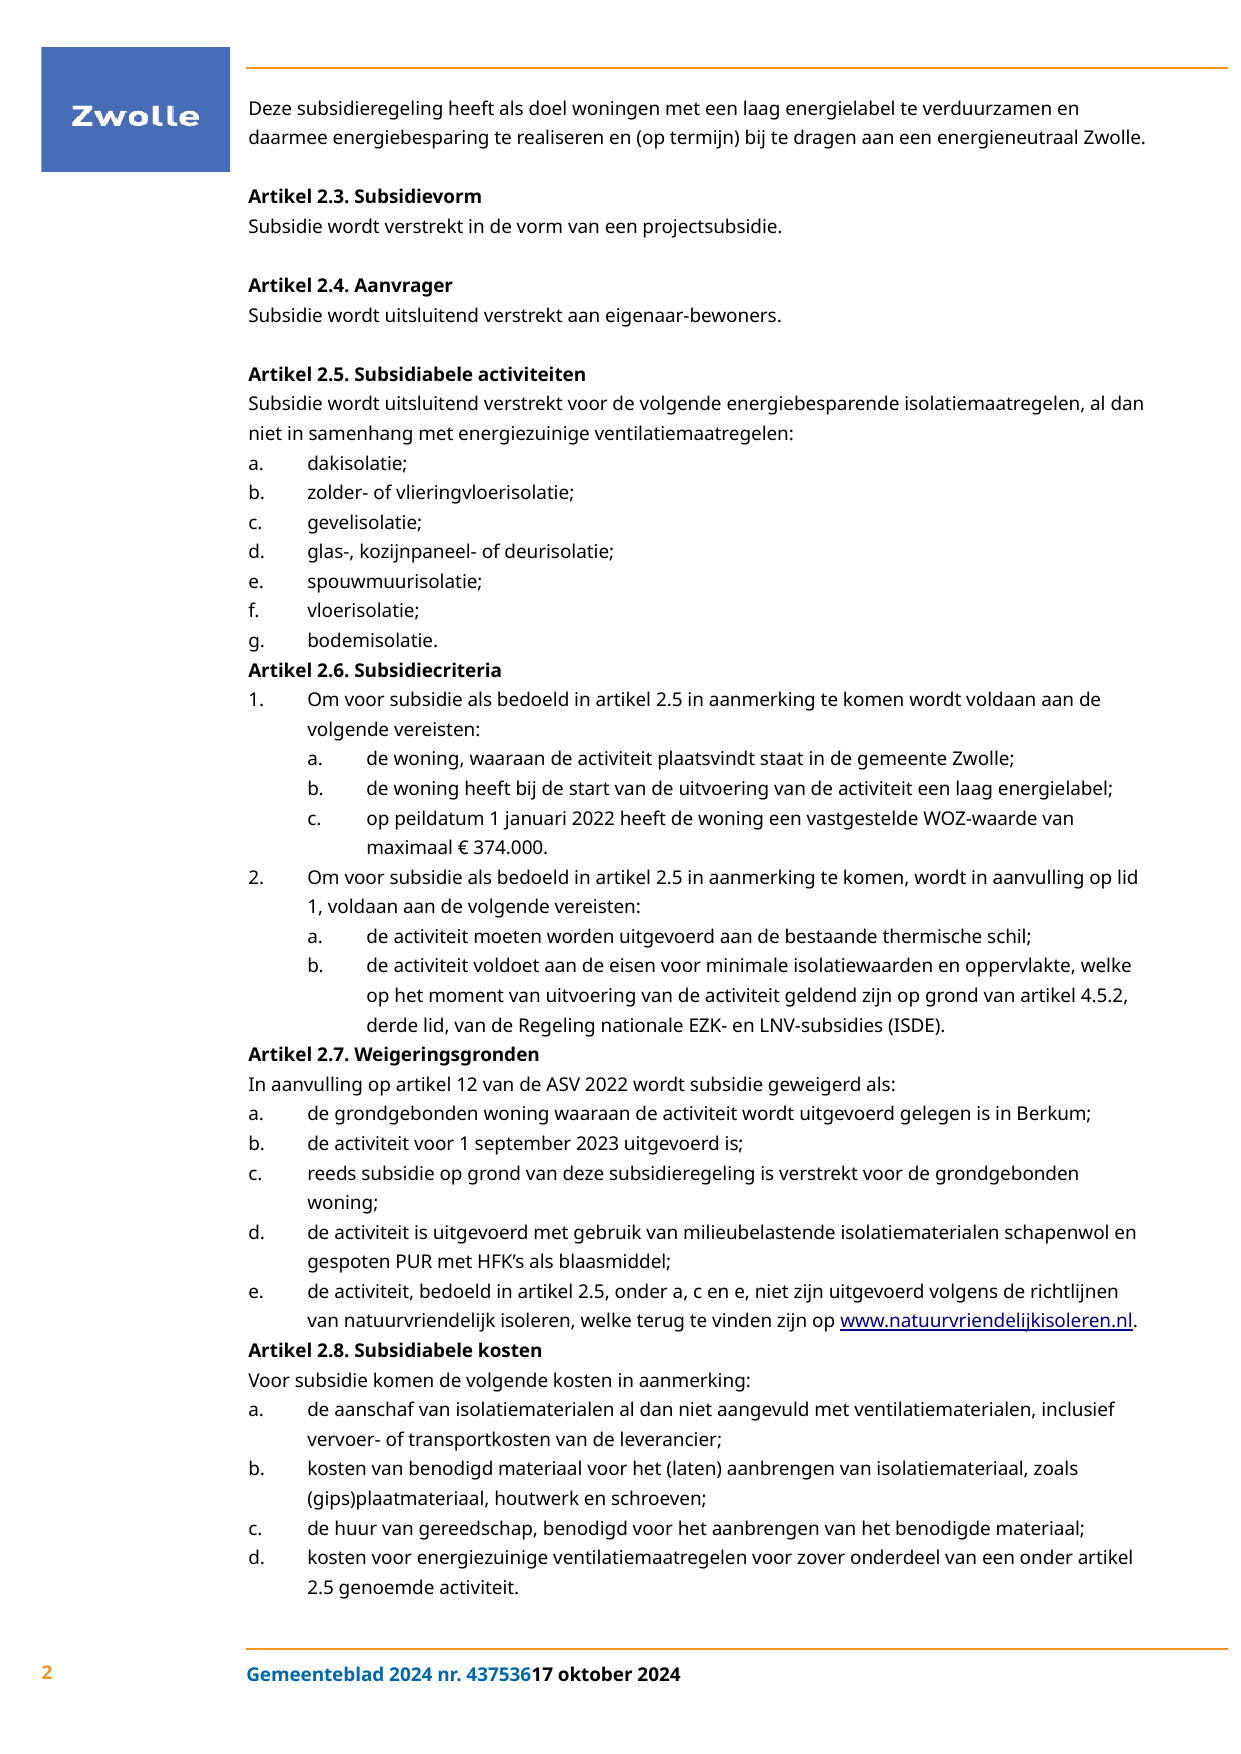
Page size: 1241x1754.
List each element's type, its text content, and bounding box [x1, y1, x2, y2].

list vloerisolatie; [248, 598, 1152, 623]
text Subsidie wordt verstrekt in de vorm van een projectsubsidie. [248, 213, 1152, 239]
list de activiteit moeten worden uitgevoerd aan de bestaande thermische schil; [307, 923, 1152, 949]
text In aanvulling op artikel 12 van de ASV 2022 wordt subsidie geweigerd als: [248, 1071, 1152, 1097]
picture [41, 47, 231, 172]
list gevelisolatie; [248, 509, 1152, 535]
text Artikel 2.3. Subsidievorm [248, 183, 1152, 209]
text Deze subsidieregeling heeft als doel woningen met een laag energielabel te verduurzamen en daarmee energiebesparing te realiseren en (op termijn) bij te dragen aan een energieneutraal Zwolle. [248, 95, 1152, 150]
list Om voor subsidie als bedoeld in artikel 2.5 in aanmerking te komen wordt voldaan aan de volgende vereisten: [248, 686, 1152, 742]
list dakisolatie; [248, 450, 1152, 476]
list de activiteit is uitgevoerd met gebruik van milieubelastende isolatiematerialen schapenwol en gespoten PUR met HFK’s als blaasmiddel; [248, 1219, 1152, 1274]
list de woning heeft bij de start van de uitvoering van de activiteit een laag energielabel; [307, 775, 1152, 801]
text Subsidie wordt uitsluitend verstrekt voor de volgende energiebesparende isolatiemaatregelen, al dan niet in samenhang met energiezuinige ventilatiemaatregelen: [248, 391, 1152, 446]
list de activiteit voor 1 september 2023 uitgevoerd is; [248, 1130, 1152, 1156]
text Artikel 2.6. Subsidiecriteria [248, 657, 1152, 683]
text Voor subsidie komen de volgende kosten in aanmerking: [248, 1367, 1152, 1393]
list de activiteit voldoet aan de eisen voor minimale isolatiewaarden en oppervlakte, welke op het moment van uitvoering van de activiteit geldend zijn op grond van artikel 4.5.2, derde lid, van de Regeling nationale EZK- en LNV-subsidies (ISDE). [307, 953, 1152, 1038]
text Artikel 2.4. Aanvrager [248, 272, 1152, 298]
list spouwmuurisolatie; [248, 568, 1152, 594]
list de grondgebonden woning waaraan de activiteit wordt uitgevoerd gelegen is in Berkum; [248, 1101, 1152, 1126]
list bodemisolatie. [248, 627, 1152, 653]
list kosten voor energiezuinige ventilatiemaatregelen voor zover onderdeel van een onder artikel 2.5 genoemde activiteit. [248, 1544, 1152, 1600]
text Artikel 2.8. Subsidiabele kosten [248, 1337, 1152, 1363]
text Artikel 2.5. Subsidiabele activiteiten [248, 361, 1152, 387]
list de woning, waaraan de activiteit plaatsvindt staat in de gemeente Zwolle; [307, 746, 1152, 771]
list op peildatum 1 januari 2022 heeft de woning een vastgestelde WOZ-waarde van maximaal € 374.000. [307, 805, 1152, 860]
list de aanschaf van isolatiematerialen al dan niet aangevuld met ventilatiematerialen, inclusief vervoer- of transportkosten van de leverancier; [248, 1396, 1152, 1452]
list reeds subsidie op grond van deze subsidieregeling is verstrekt voor de grondgebonden woning; [248, 1160, 1152, 1215]
text Artikel 2.7. Weigeringsgronden [248, 1041, 1152, 1067]
text Subsidie wordt uitsluitend verstrekt aan eigenaar-bewoners. [248, 302, 1152, 328]
list kosten van benodigd materiaal voor het (laten) aanbrengen van isolatiemateriaal, zoals (gips)plaatmateriaal, houtwerk en schroeven; [248, 1456, 1152, 1511]
list de huur van gereedschap, benodigd voor het aanbrengen van het benodigde materiaal; [248, 1515, 1152, 1541]
list Om voor subsidie als bedoeld in artikel 2.5 in aanmerking te komen, wordt in aanvulling op lid 1, voldaan aan de volgende vereisten: [248, 864, 1152, 919]
list de activiteit, bedoeld in artikel 2.5, onder a, c en e, niet zijn uitgevoerd volgens de richtlijnen van natuurvriendelijk isoleren, welke terug te vinden zijn op www.natuurvriendelijkisoleren.nl. [248, 1278, 1152, 1333]
list zolder- of vlieringvloerisolatie; [248, 479, 1152, 505]
list glas-, kozijnpaneel- of deurisolatie; [248, 538, 1152, 564]
